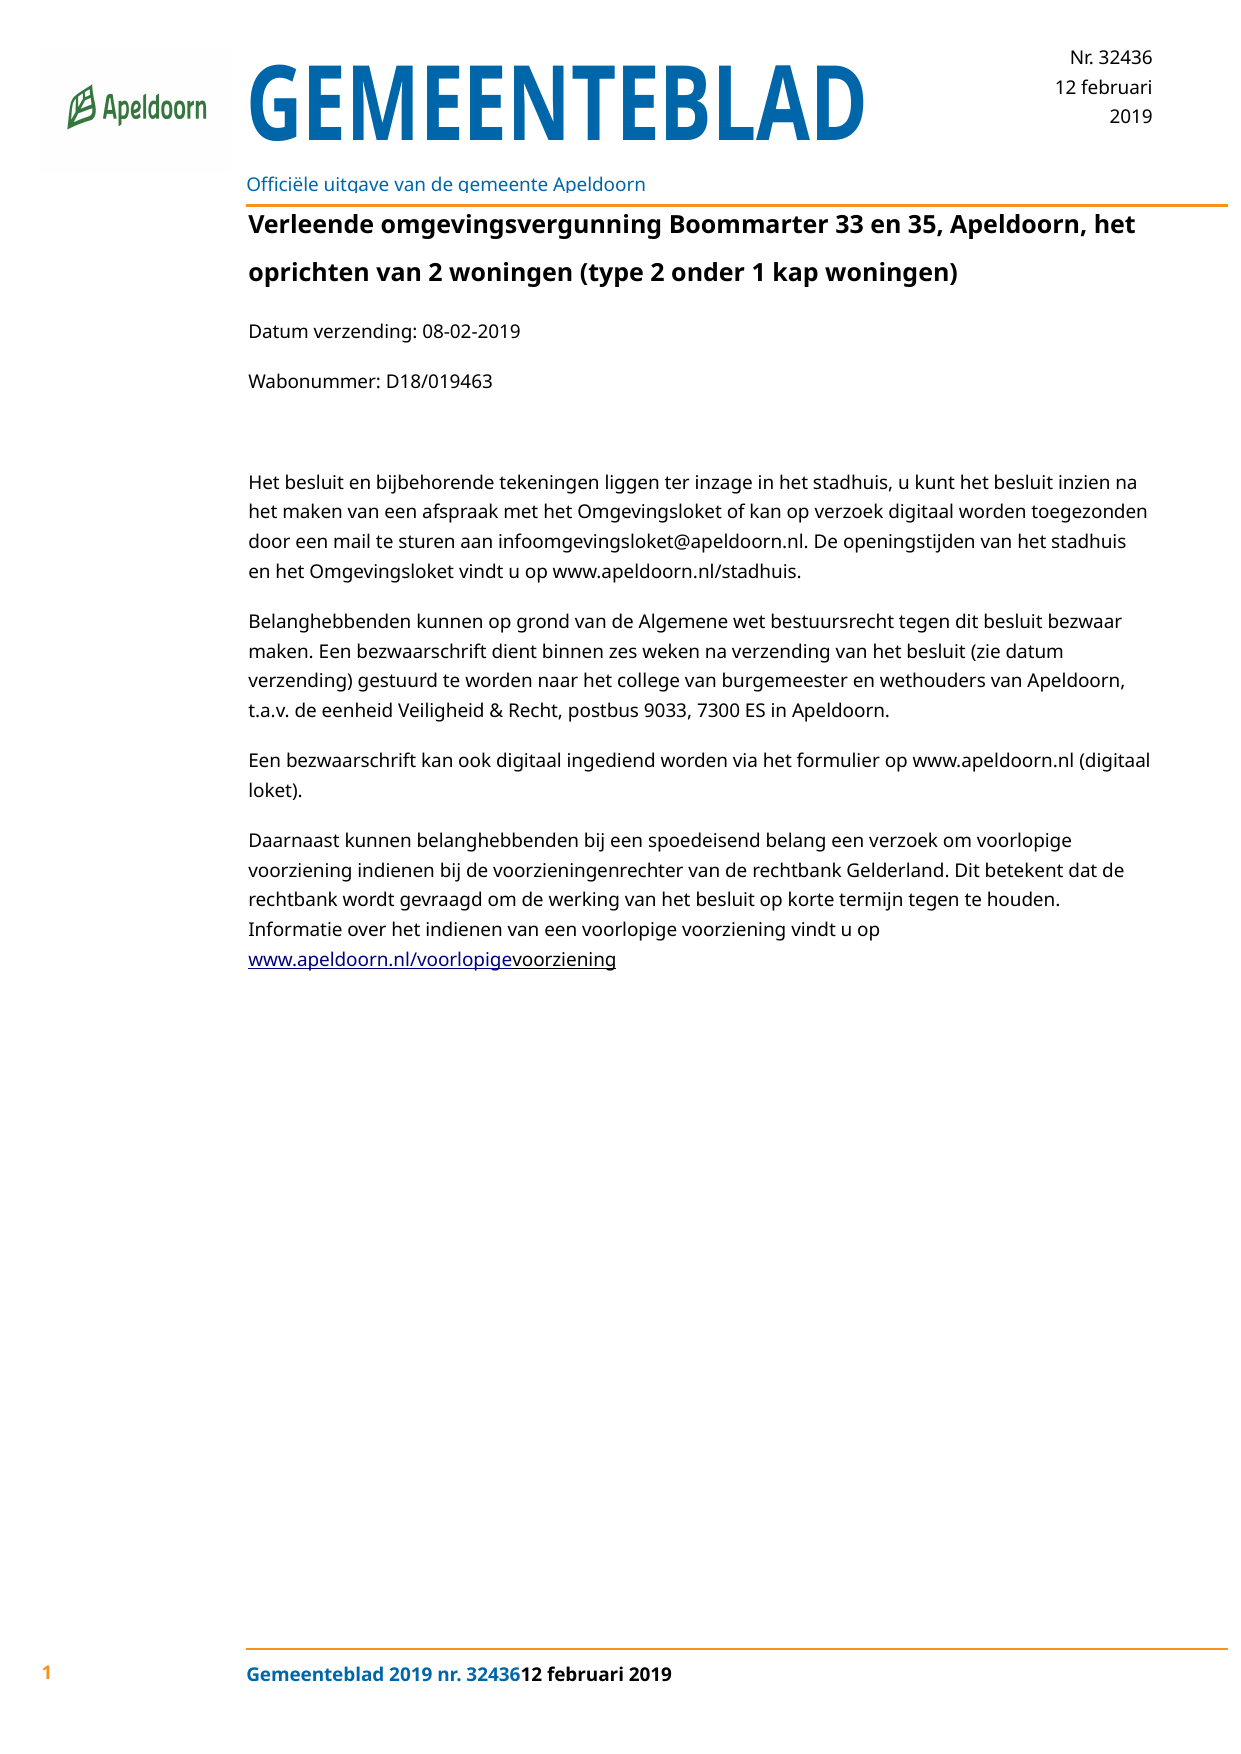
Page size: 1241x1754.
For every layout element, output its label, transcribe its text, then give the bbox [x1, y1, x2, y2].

text Datum verzending: 08-02-2019 [248, 318, 1152, 344]
text Belanghebbenden kunnen op grond van de Algemene wet bestuursrecht tegen dit besluit bezwaar maken. Een bezwaarschrift dient binnen zes weken na verzending van het besluit (zie datum verzending) gestuurd te worden naar het college van burgemeester en wethouders van Apeldoorn, t.a.v. de eenheid Veiligheid & Recht, postbus 9033, 7300 ES in Apeldoorn. [248, 608, 1152, 723]
text Verleende omgevingsvergunning Boommarter 33 en 35, Apeldoorn, het oprichten van 2 woningen (type 2 onder 1 kap woningen) [248, 207, 1152, 288]
text Daarnaast kunnen belanghebbenden bij een spoedeisend belang een verzoek om voorlopige voorziening indienen bij de voorzieningenrechter van de rechtbank Gelderland. Dit betekent dat de rechtbank wordt gevraagd om de werking van het besluit op korte termijn tegen te houden. Informatie over het indienen van een voorlopige voorziening vindt u op www.apeldoorn.nl/voorlopigevoorziening [248, 827, 1152, 972]
text Het besluit en bijbehorende tekeningen liggen ter inzage in het stadhuis, u kunt het besluit inzien na het maken van een afspraak met het Omgevingsloket of kan op verzoek digitaal worden toegezonden door een mail te sturen aan infoomgevingsloket@apeldoorn.nl. De openingstijden van het stadhuis en het Omgevingsloket vindt u op www.apeldoorn.nl/stadhuis. [248, 469, 1152, 584]
picture [41, 47, 231, 172]
text Een bezwaarschrift kan ook digitaal ingediend worden via het formulier op www.apeldoorn.nl (digitaal loket). [248, 747, 1152, 803]
text Wabonummer: D18/019463 [248, 368, 1152, 394]
